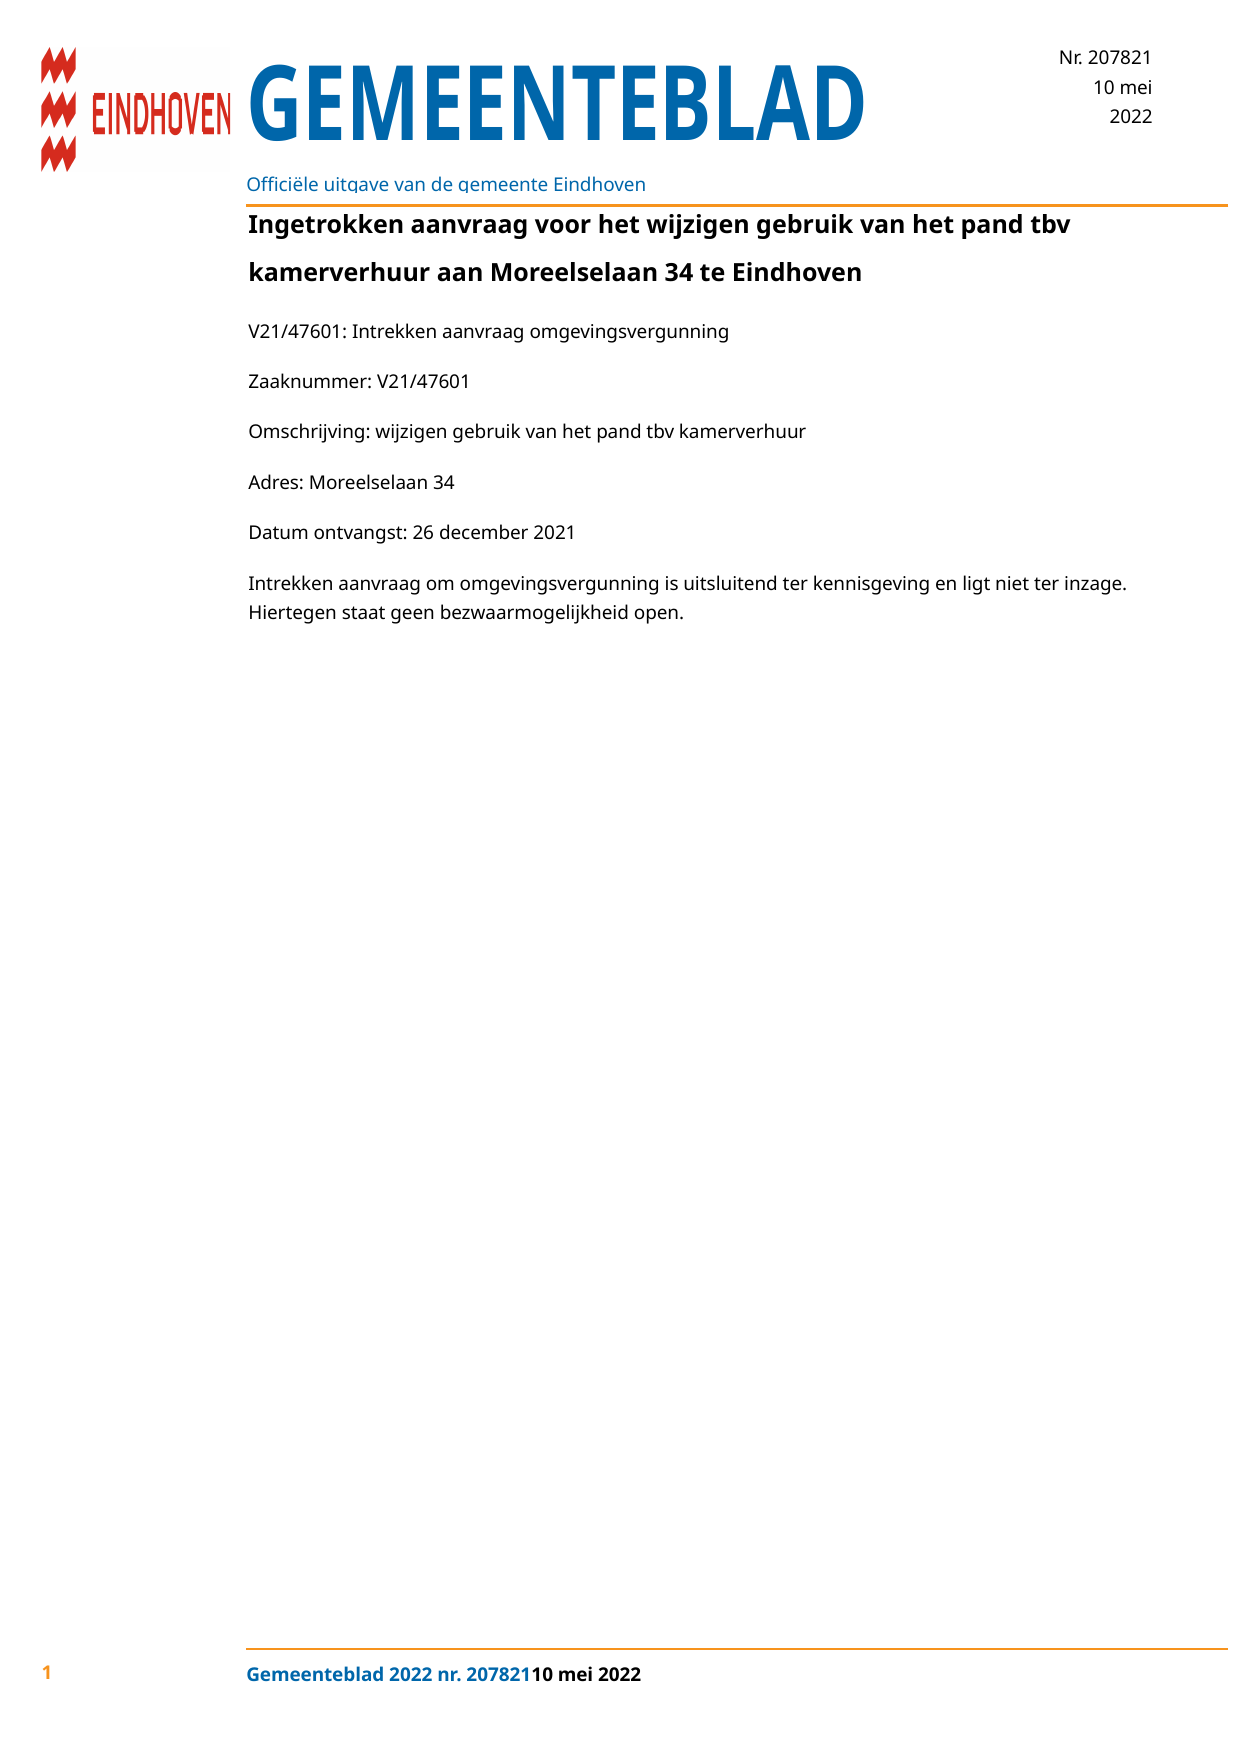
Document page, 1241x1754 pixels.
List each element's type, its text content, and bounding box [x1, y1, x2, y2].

text Adres: Moreelselaan 34 [248, 469, 1152, 495]
text Datum ontvangst: 26 december 2021 [248, 519, 1152, 545]
text Ingetrokken aanvraag voor het wijzigen gebruik van het pand tbv kamerverhuur aan Moreelselaan 34 te Eindhoven [248, 207, 1152, 288]
text V21/47601: Intrekken aanvraag omgevingsvergunning [248, 318, 1152, 344]
text Zaaknummer: V21/47601 [248, 368, 1152, 394]
picture [41, 47, 231, 172]
text Intrekken aanvraag om omgevingsvergunning is uitsluitend ter kennisgeving en ligt niet ter inzage. Hiertegen staat geen bezwaarmogelijkheid open. [248, 570, 1152, 625]
text Omschrijving: wijzigen gebruik van het pand tbv kamerverhuur [248, 419, 1152, 444]
